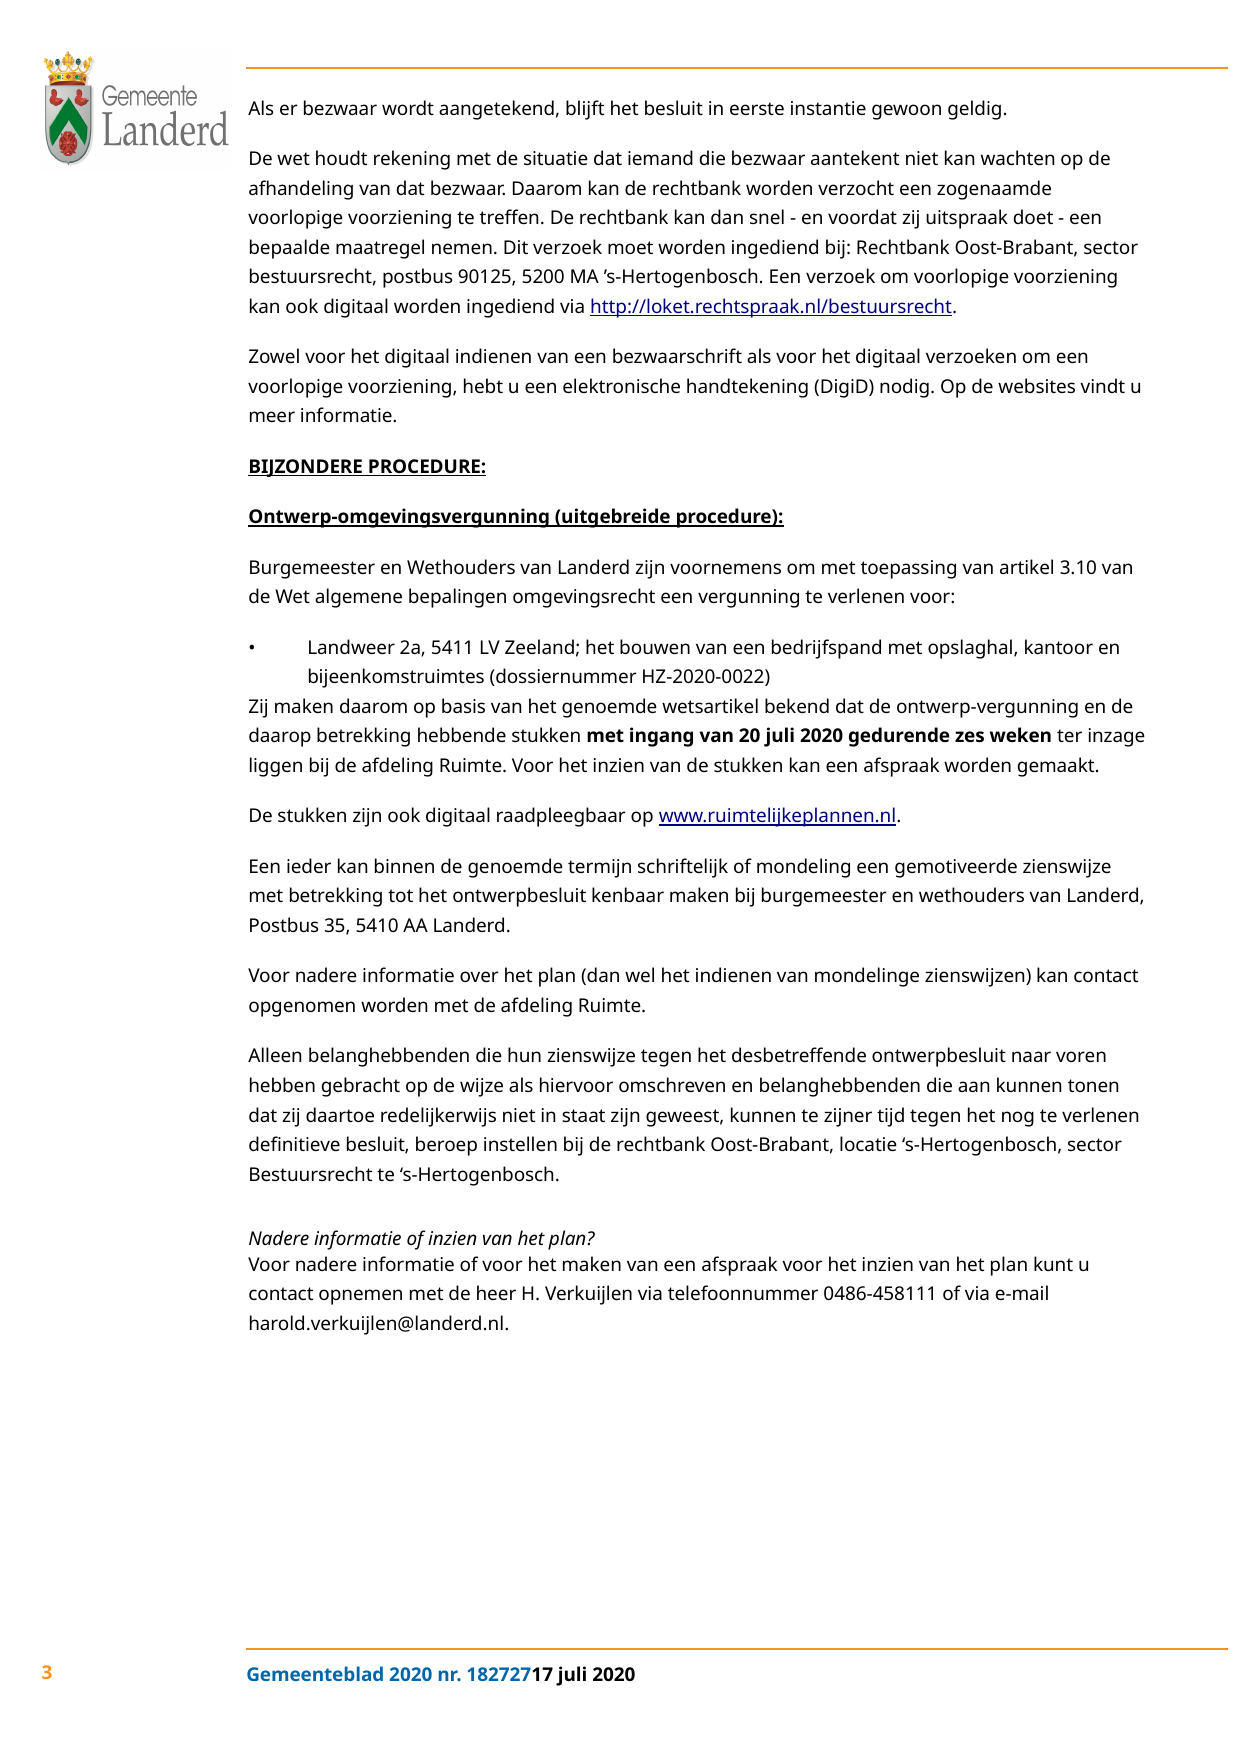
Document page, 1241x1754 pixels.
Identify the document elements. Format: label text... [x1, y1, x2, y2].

text Ontwerp-omgevingsvergunning (uitgebreide procedure): [248, 503, 1152, 529]
text De wet houdt rekening met de situatie dat iemand die bezwaar aantekent niet kan wachten op de afhandeling van dat bezwaar. Daarom kan de rechtbank worden verzocht een zogenaamde voorlopige voorziening te treffen. De rechtbank kan dan snel - en voordat zij uitspraak doet - een bepaalde maatregel nemen. Dit verzoek moet worden ingediend bij: Rechtbank Oost-Brabant, sector bestuursrecht, postbus 90125, 5200 MA ’s-Hertogenbosch. Een verzoek om voorlopige voorziening kan ook digitaal worden ingediend via http://loket.rechtspraak.nl/bestuursrecht. [248, 145, 1152, 319]
text BIJZONDERE PROCEDURE: [248, 453, 1152, 479]
text Voor nadere informatie over het plan (dan wel het indienen van mondelinge zienswijzen) kan contact opgenomen worden met de afdeling Ruimte. [248, 963, 1152, 1018]
text De stukken zijn ook digitaal raadpleegbaar op www.ruimtelijkeplannen.nl. [248, 803, 1152, 828]
list Landweer 2a, 5411 LV Zeeland; het bouwen van een bedrijfspand met opslaghal, kantoor en bijeenkomstruimtes (dossiernummer HZ-2020-0022) [248, 634, 1152, 689]
text Alleen belanghebbenden die hun zienswijze tegen het desbetreffende ontwerpbesluit naar voren hebben gebracht op de wijze als hiervoor omschreven en belanghebbenden die aan kunnen tonen dat zij daartoe redelijkerwijs niet in staat zijn geweest, kunnen te zijner tijd tegen het nog te verlenen definitieve besluit, beroep instellen bij de rechtbank Oost-Brabant, locatie ‘s-Hertogenbosch, sector Bestuursrecht te ‘s-Hertogenbosch. [248, 1043, 1152, 1187]
text Een ieder kan binnen de genoemde termijn schriftelijk of mondeling een gemotiveerde zienswijze met betrekking tot het ontwerpbesluit kenbaar maken bij burgemeester en wethouders van Landerd, Postbus 35, 5410 AA Landerd. [248, 853, 1152, 938]
text Zowel voor het digitaal indienen van een bezwaarschrift als voor het digitaal verzoeken om een voorlopige voorziening, hebt u een elektronische handtekening (DigiD) nodig. Op de websites vindt u meer informatie. [248, 343, 1152, 428]
text Zij maken daarom op basis van het genoemde wetsartikel bekend dat de ontwerp-vergunning en de daarop betrekking hebbende stukken met ingang van 20 juli 2020 gedurende zes weken ter inzage liggen bij de afdeling Ruimte. Voor het inzien van de stukken kan een afspraak worden gemaakt. [248, 693, 1152, 778]
text Nadere informatie of inzien van het plan? [248, 1225, 1152, 1251]
text Burgemeester en Wethouders van Landerd zijn voornemens om met toepassing van artikel 3.10 van de Wet algemene bepalingen omgevingsrecht een vergunning te verlenen voor: [248, 554, 1152, 609]
picture [41, 47, 231, 172]
text Als er bezwaar wordt aangetekend, blijft het besluit in eerste instantie gewoon geldig. [248, 95, 1152, 121]
text Voor nadere informatie of voor het maken van een afspraak voor het inzien van het plan kunt u contact opnemen met de heer H. Verkuijlen via telefoonnummer 0486-458111 of via e-mail harold.verkuijlen@landerd.nl. [248, 1251, 1152, 1336]
